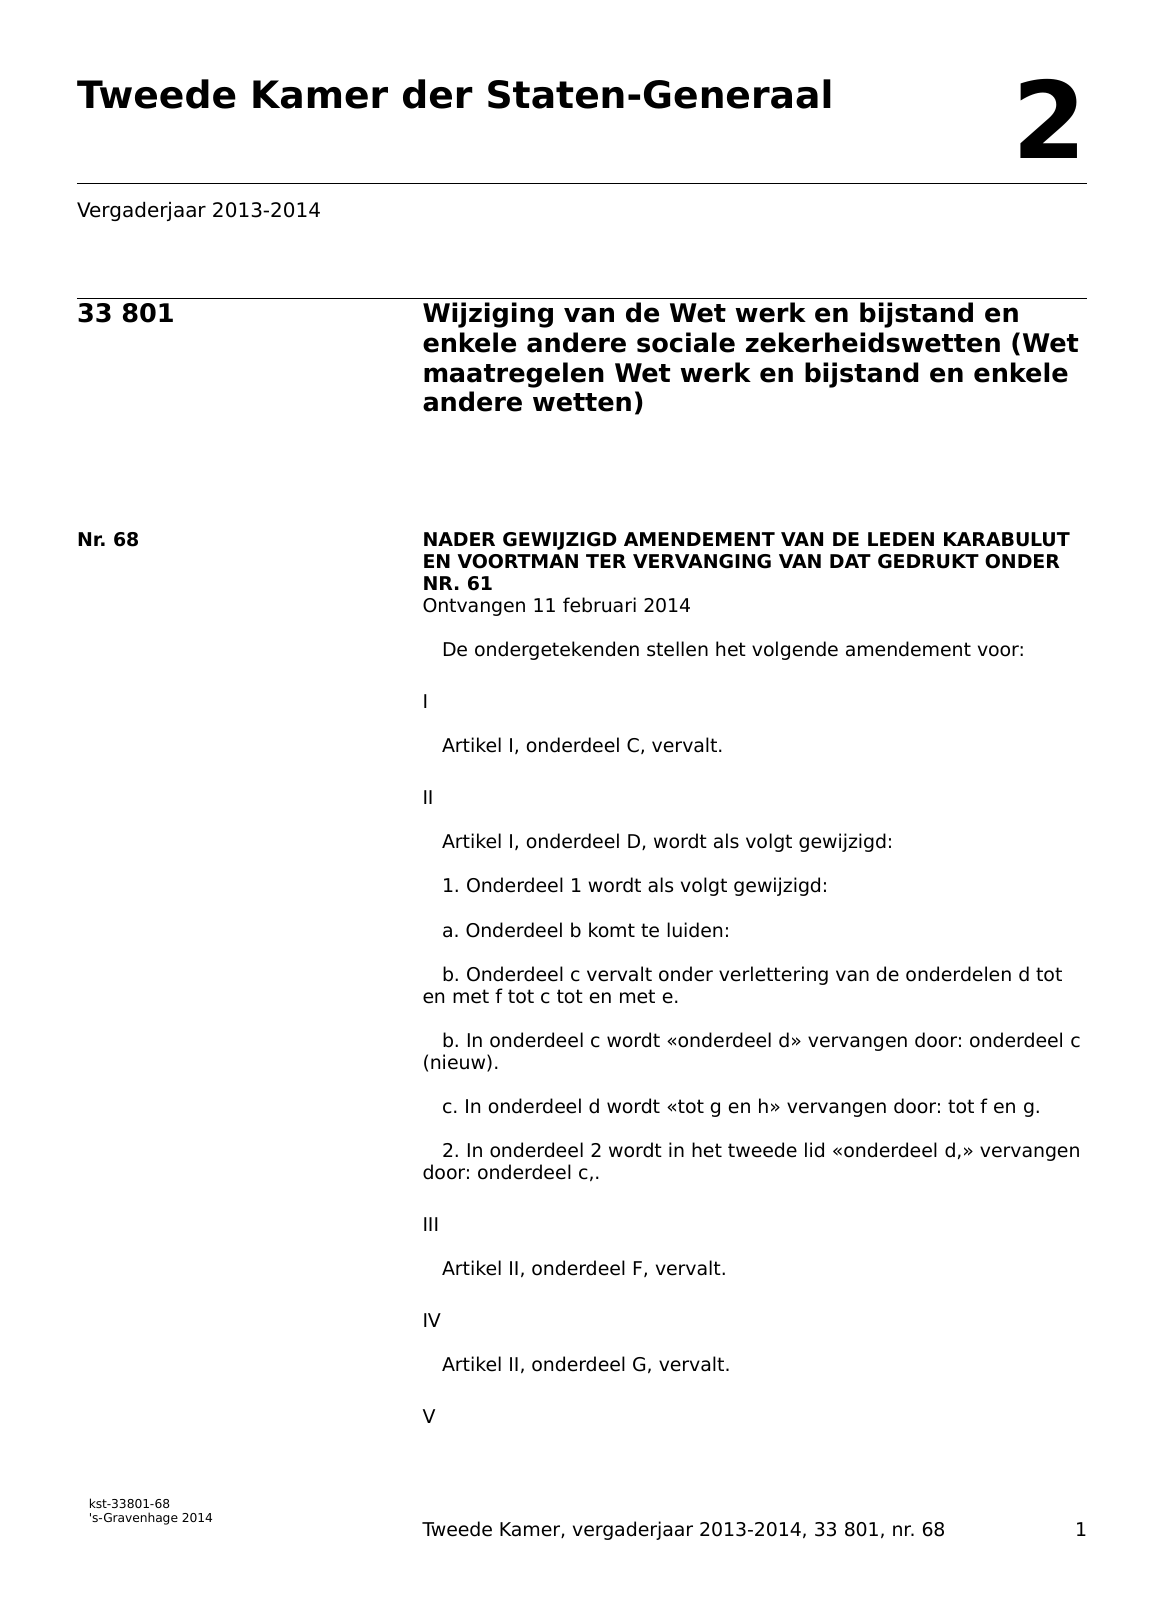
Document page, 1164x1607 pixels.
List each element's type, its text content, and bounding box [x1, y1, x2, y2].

table_header 2 [886, 59, 1087, 183]
text Artikel I, onderdeel C, vervalt. [422, 735, 1087, 757]
text Ontvangen 11 februari 2014 [422, 595, 1087, 617]
subtitle II [422, 787, 1087, 809]
table_header Tweede Kamer der Staten-Generaal [77, 59, 886, 183]
subtitle III [422, 1214, 1087, 1236]
text b. In onderdeel c wordt «onderdeel d» vervangen door: onderdeel c (nieuw). [422, 1030, 1087, 1074]
subtitle IV [422, 1310, 1087, 1332]
text kst-33801-68 [88, 1497, 323, 1511]
text 2. In onderdeel 2 wordt in het tweede lid «onderdeel d,» vervangen door: onderdeel c,. [422, 1140, 1087, 1184]
text Artikel I, onderdeel D, wordt als volgt gewijzigd: [422, 831, 1087, 853]
text 's-Gravenhage 2014 [88, 1511, 323, 1525]
text Artikel II, onderdeel F, vervalt. [422, 1258, 1087, 1280]
subtitle V [422, 1406, 1087, 1428]
subtitle Nr. 68 NADER GEWIJZIGD AMENDEMENT VAN DE LEDEN KARABULUT EN VOORTMAN TER VERVANGING VAN DAT GEDRUKT ONDER NR. 61 [77, 529, 1087, 595]
subtitle I [422, 691, 1087, 713]
text 1. Onderdeel 1 wordt als volgt gewijzigd: [422, 875, 1087, 897]
text b. Onderdeel c vervalt onder verlettering van de onderdelen d tot en met f tot c tot en met e. [422, 964, 1087, 1008]
text a. Onderdeel b komt te luiden: [422, 919, 1087, 941]
table_cell Vergaderjaar 2013-2014 [77, 184, 1087, 298]
text c. In onderdeel d wordt «tot g en h» vervangen door: tot f en g. [422, 1096, 1087, 1118]
text Artikel II, onderdeel G, vervalt. [422, 1354, 1087, 1376]
subtitle 33 801 Wijziging van de Wet werk en bijstand en enkele andere sociale zekerheidswetten (Wet maatregelen Wet werk en bijstand en enkele andere wetten) [77, 299, 1087, 418]
text De ondergetekenden stellen het volgende amendement voor: [422, 639, 1087, 661]
